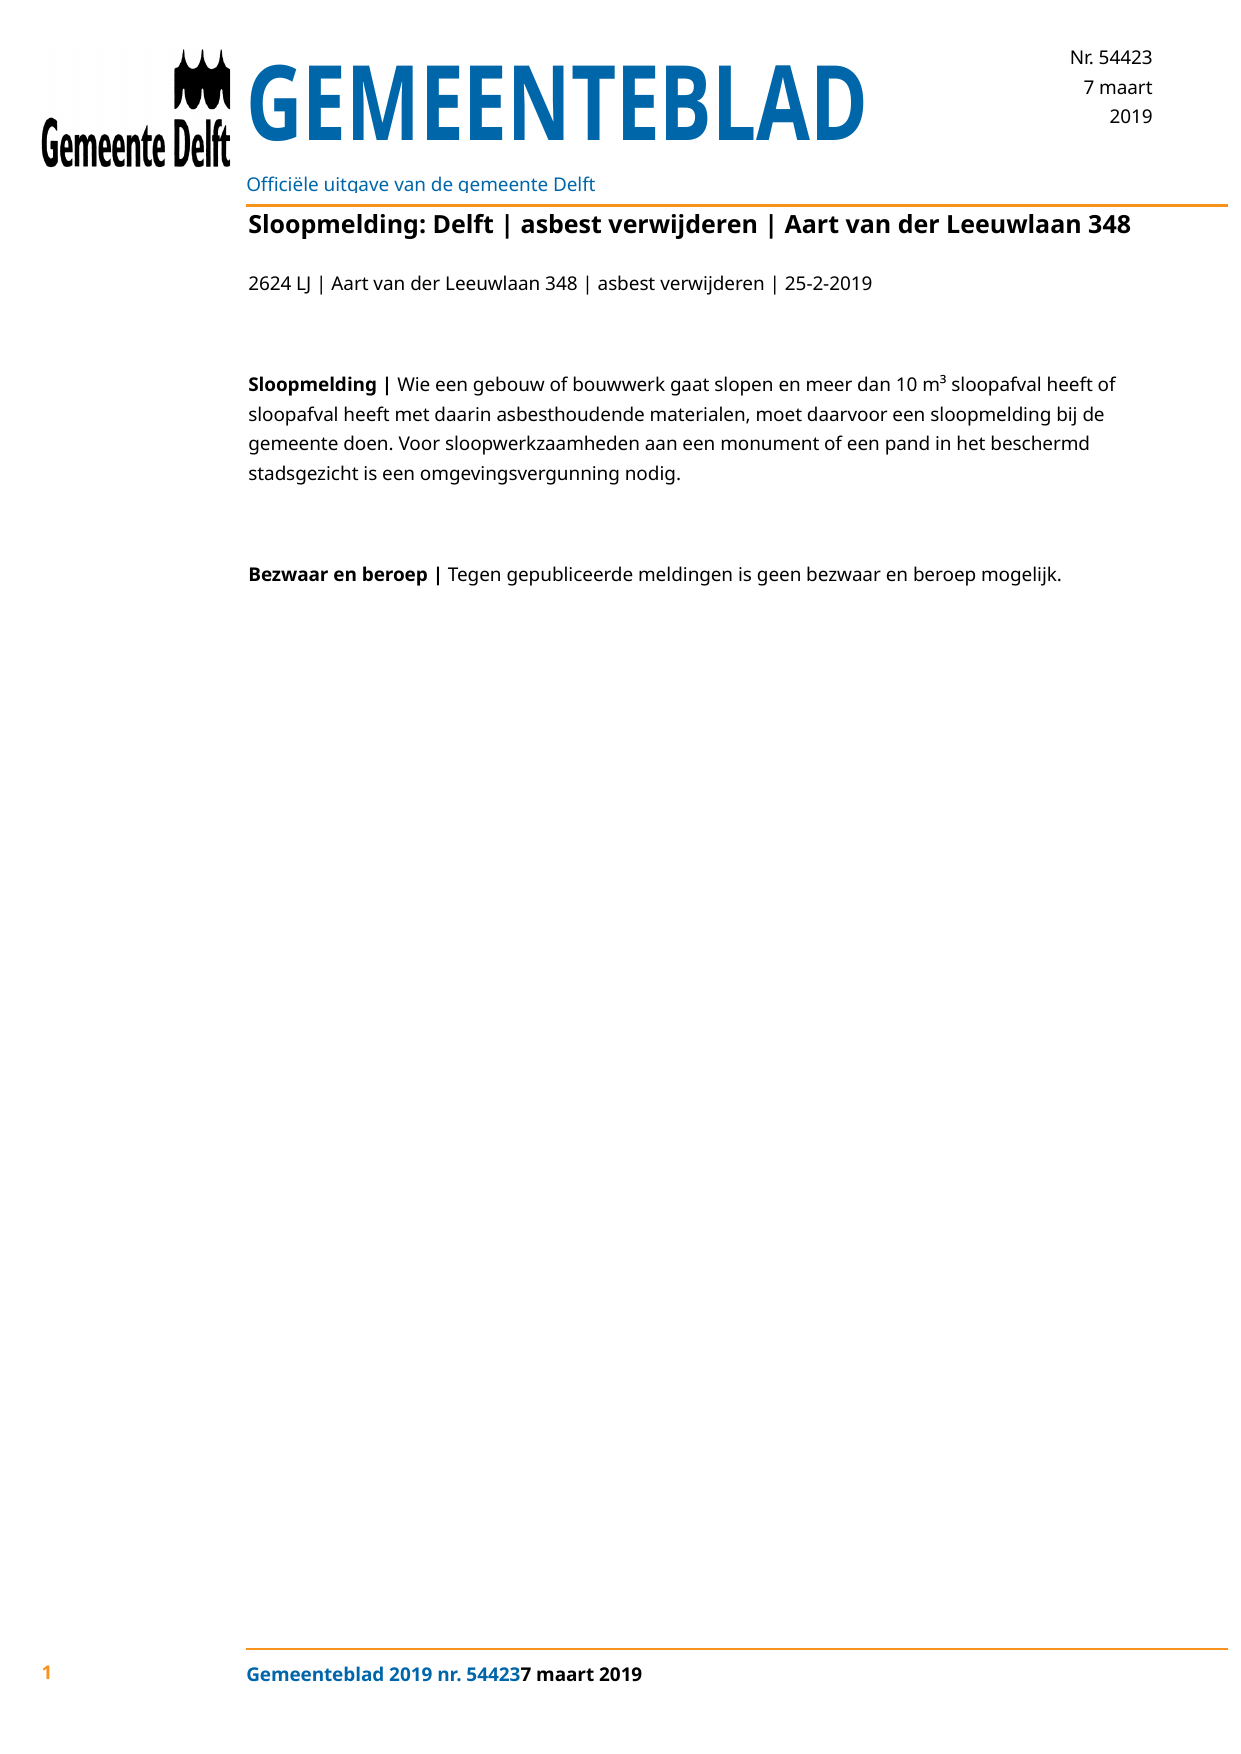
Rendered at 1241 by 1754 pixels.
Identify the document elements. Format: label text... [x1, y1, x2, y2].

text Bezwaar en beroep | Tegen gepubliceerde meldingen is geen bezwaar en beroep mogelijk. [248, 561, 1152, 586]
picture [41, 47, 231, 172]
text 2624 LJ | Aart van der Leeuwlaan 348 | asbest verwijderen | 25-2-2019 [248, 270, 1152, 296]
text Sloopmelding: Delft | asbest verwijderen | Aart van der Leeuwlaan 348 [248, 207, 1152, 241]
text Sloopmelding | Wie een gebouw of bouwwerk gaat slopen en meer dan 10 m³ sloopafval heeft of sloopafval heeft met daarin asbesthoudende materialen, moet daarvoor een sloopmelding bij de gemeente doen. Voor sloopwerkzaamheden aan een monument of een pand in het beschermd stadsgezicht is een omgevingsvergunning nodig. [248, 371, 1152, 486]
